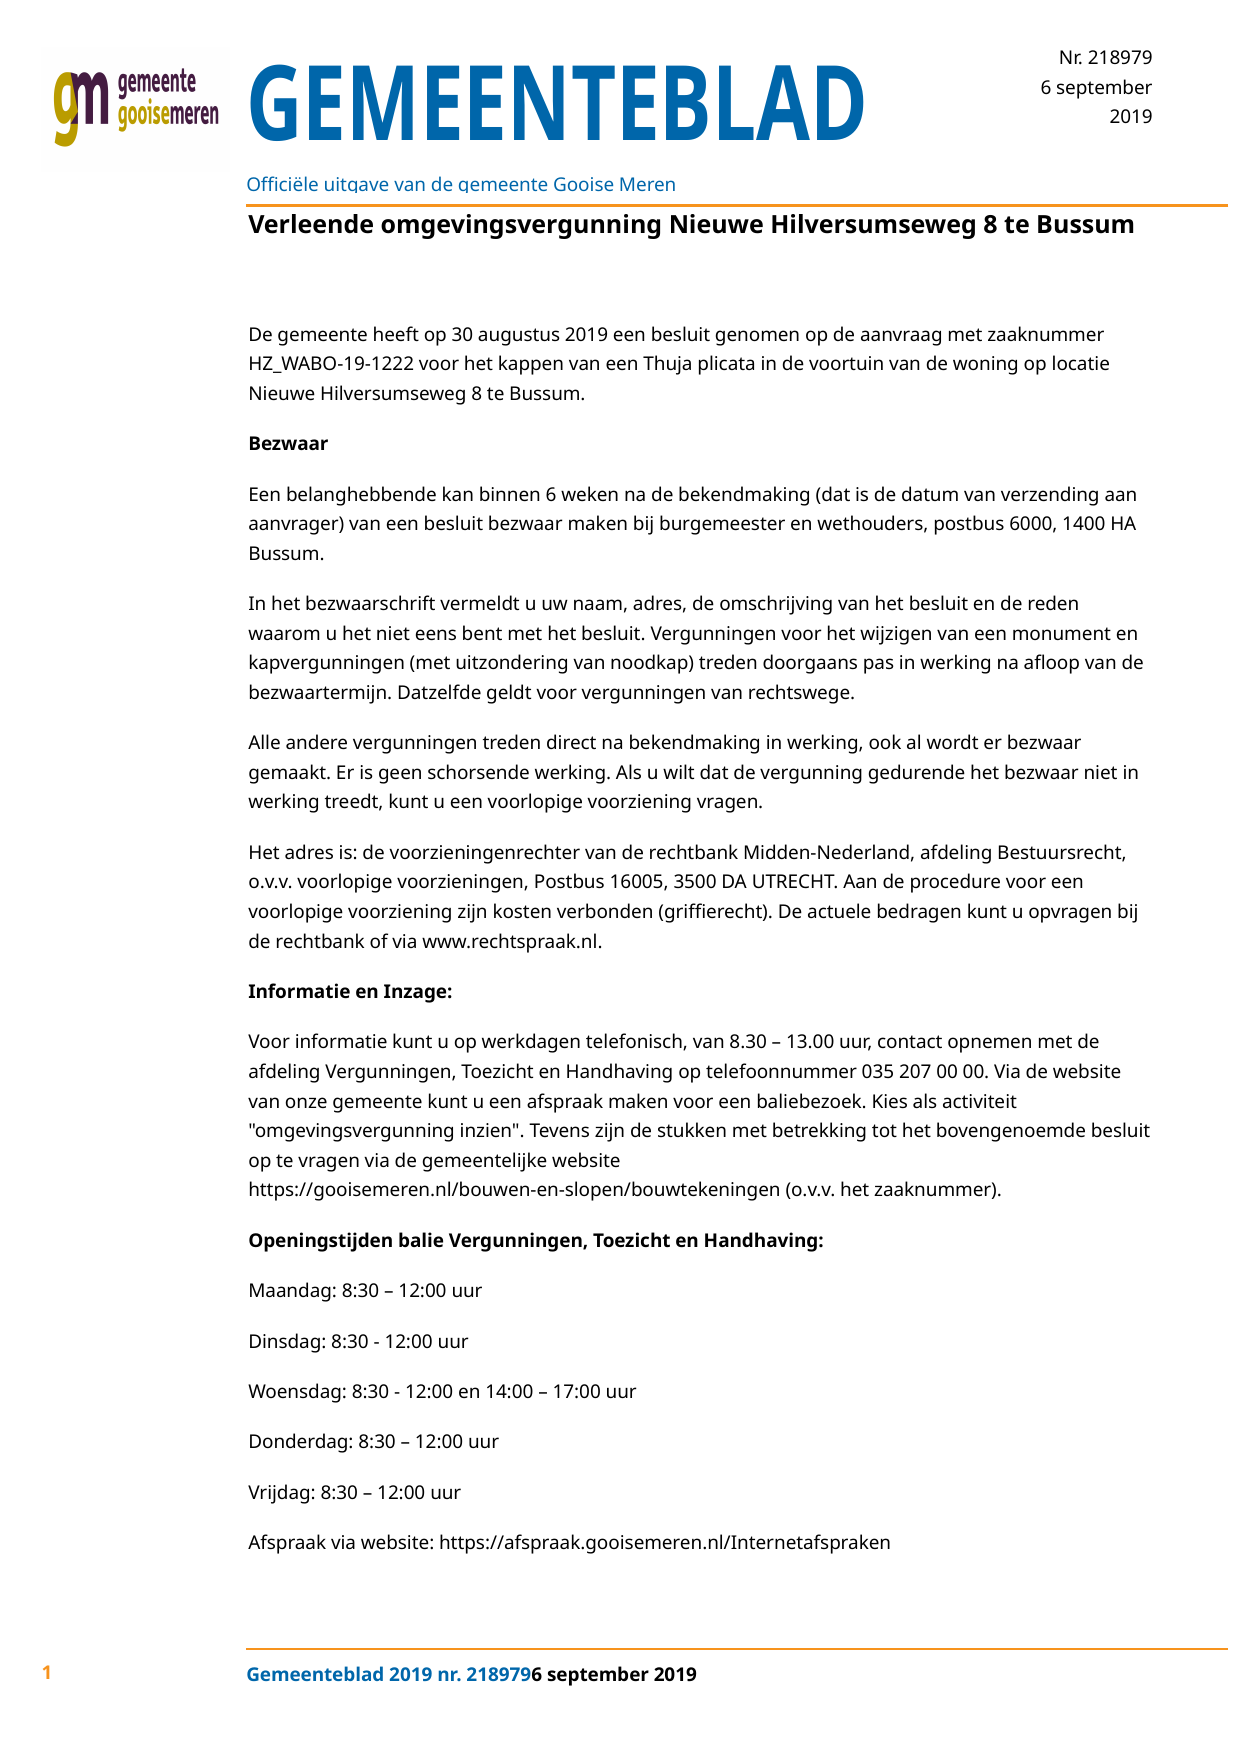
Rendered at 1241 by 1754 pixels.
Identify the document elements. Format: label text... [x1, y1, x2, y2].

text Informatie en Inzage: [248, 978, 1152, 1004]
picture [41, 47, 231, 172]
text Verleende omgevingsvergunning Nieuwe Hilversumseweg 8 te Bussum [248, 207, 1152, 241]
text Maandag: 8:30 – 12:00 uur [248, 1277, 1152, 1303]
text Dinsdag: 8:30 - 12:00 uur [248, 1328, 1152, 1353]
text Donderdag: 8:30 – 12:00 uur [248, 1429, 1152, 1454]
text Openingstijden balie Vergunningen, Toezicht en Handhaving: [248, 1227, 1152, 1253]
text Afspraak via website: https://afspraak.gooisemeren.nl/Internetafspraken [248, 1529, 1152, 1555]
text Bezwaar [248, 430, 1152, 456]
text Woensdag: 8:30 - 12:00 en 14:00 – 17:00 uur [248, 1378, 1152, 1404]
text Een belanghebbende kan binnen 6 weken na de bekendmaking (dat is de datum van verzending aan aanvrager) van een besluit bezwaar maken bij burgemeester en wethouders, postbus 6000, 1400 HA Bussum. [248, 481, 1152, 566]
text In het bezwaarschrift vermeldt u uw naam, adres, de omschrijving van het besluit en de reden waarom u het niet eens bent met het besluit. Vergunningen voor het wijzigen van een monument en kapvergunningen (met uitzondering van noodkap) treden doorgaans pas in werking na afloop van de bezwaartermijn. Datzelfde geldt voor vergunningen van rechtswege. [248, 590, 1152, 705]
text De gemeente heeft op 30 augustus 2019 een besluit genomen op de aanvraag met zaaknummer HZ_WABO-19-1222 voor het kappen van een Thuja plicata in de voortuin van de woning op locatie Nieuwe Hilversumseweg 8 te Bussum. [248, 321, 1152, 406]
text Voor informatie kunt u op werkdagen telefonisch, van 8.30 – 13.00 uur, contact opnemen met de afdeling Vergunningen, Toezicht en Handhaving op telefoonnummer 035 207 00 00. Via de website van onze gemeente kunt u een afspraak maken voor een baliebezoek. Kies als activiteit "omgevingsvergunning inzien". Tevens zijn de stukken met betrekking tot het bovengenoemde besluit op te vragen via de gemeentelijke website https://gooisemeren.nl/bouwen-en-slopen/bouwtekeningen (o.v.v. het zaaknummer). [248, 1029, 1152, 1202]
text Alle andere vergunningen treden direct na bekendmaking in werking, ook al wordt er bezwaar gemaakt. Er is geen schorsende werking. Als u wilt dat de vergunning gedurende het bezwaar niet in werking treedt, kunt u een voorlopige voorziening vragen. [248, 729, 1152, 814]
text Het adres is: de voorzieningenrechter van de rechtbank Midden-Nederland, afdeling Bestuursrecht, o.v.v. voorlopige voorzieningen, Postbus 16005, 3500 DA UTRECHT. Aan de procedure voor een voorlopige voorziening zijn kosten verbonden (griffierecht). De actuele bedragen kunt u opvragen bij de rechtbank of via www.rechtspraak.nl. [248, 839, 1152, 953]
text Vrijdag: 8:30 – 12:00 uur [248, 1479, 1152, 1505]
